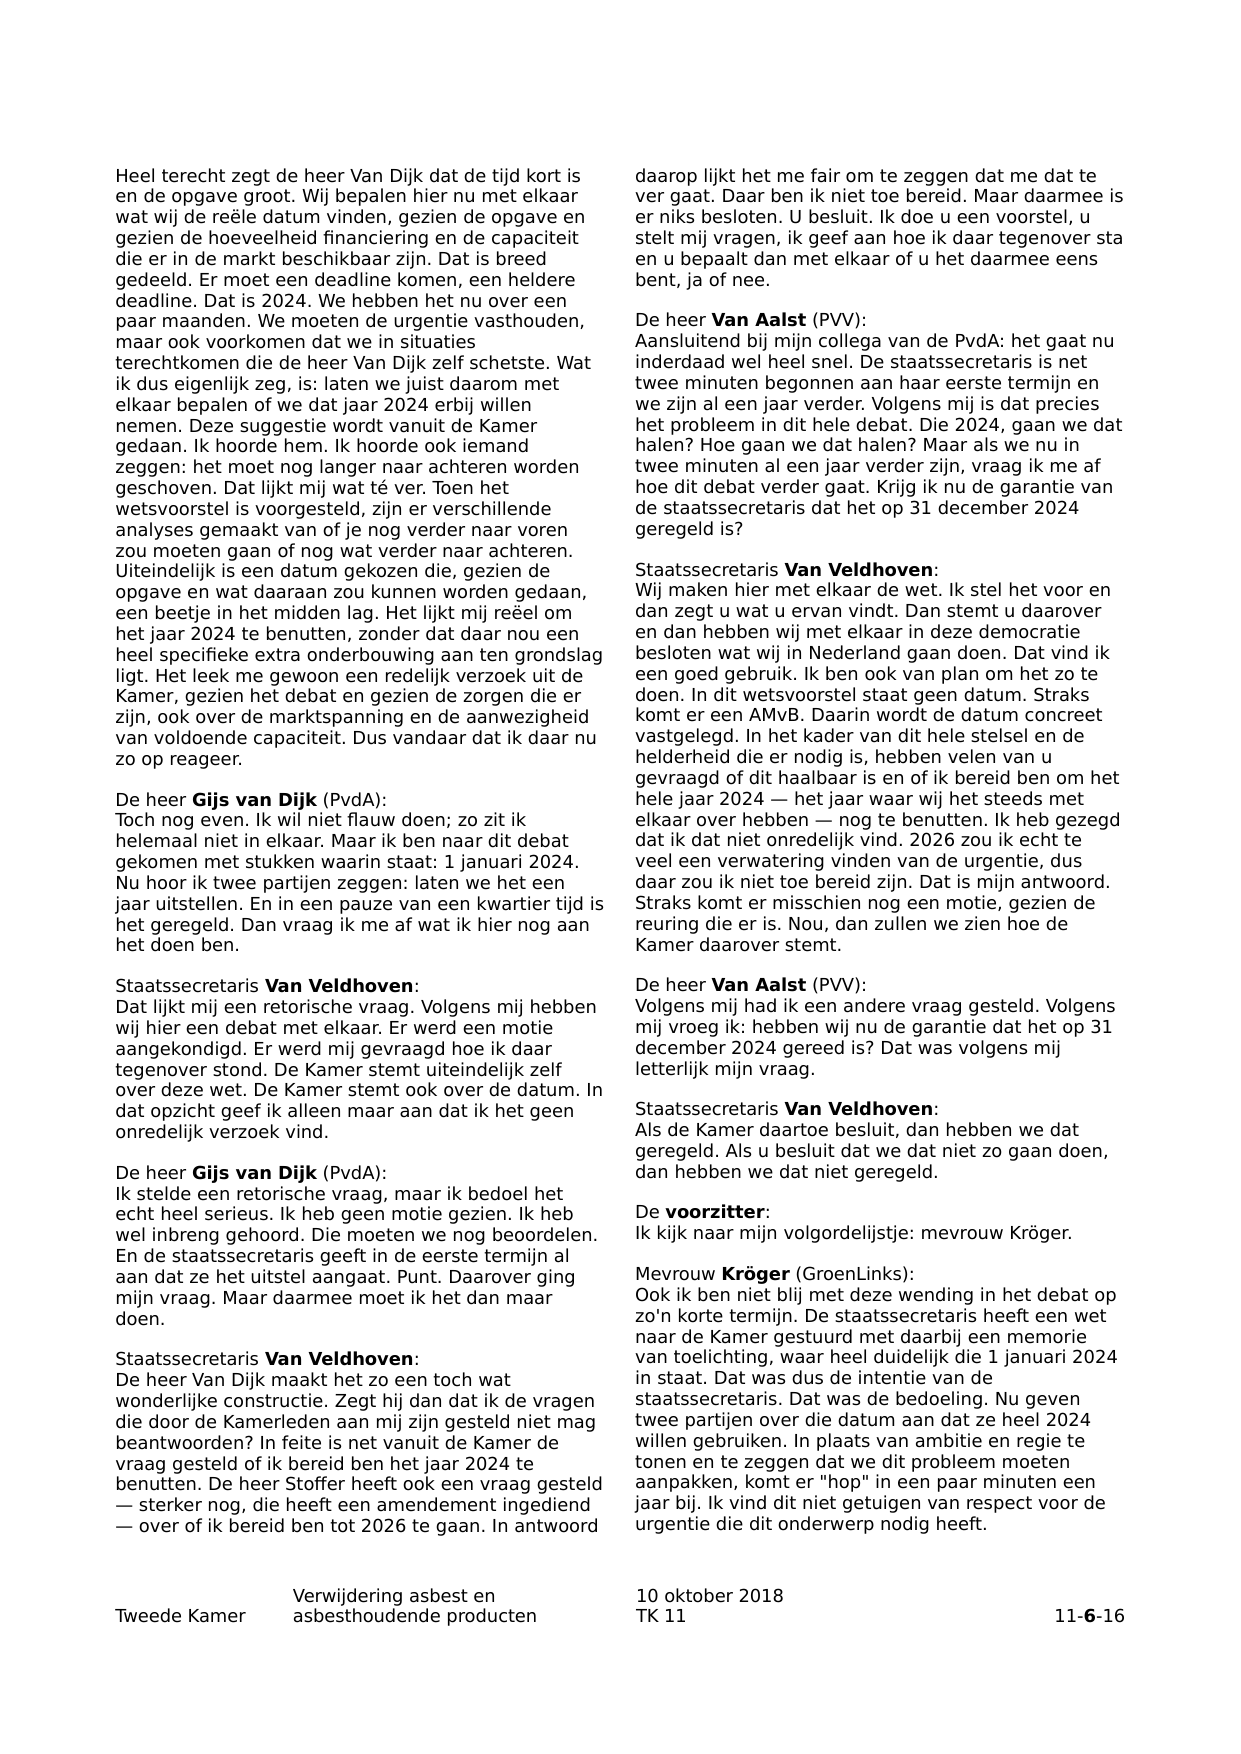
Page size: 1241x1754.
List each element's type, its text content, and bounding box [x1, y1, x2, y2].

text De voorzitter: [635, 1202, 1125, 1223]
text Ik stelde een retorische vraag, maar ik bedoel het echt heel serieus. Ik heb geen motie gezien. Ik heb wel inbreng gehoord. Die moeten we nog beoordelen. En de staatssecretaris geeft in de eerste termijn al aan dat ze het uitstel aangaat. Punt. Daarover ging mijn vraag. Maar daarmee moet ik het dan maar doen. [115, 1183, 605, 1329]
text Dat lijkt mij een retorische vraag. Volgens mij hebben wij hier een debat met elkaar. Er werd een motie aangekondigd. Er werd mij gevraagd hoe ik daar tegenover stond. De Kamer stemt uiteindelijk zelf over deze wet. De Kamer stemt ook over de datum. In dat opzicht geef ik alleen maar aan dat ik het geen onredelijk verzoek vind. [115, 997, 605, 1143]
text Ik kijk naar mijn volgordelijstje: mevrouw Kröger. [635, 1223, 1125, 1244]
text Staatssecretaris Van Veldhoven: [635, 1099, 1125, 1120]
text De heer Van Aalst (PVV): [635, 975, 1125, 996]
text De heer Van Aalst (PVV): [635, 310, 1125, 331]
text daarop lijkt het me fair om te zeggen dat me dat te ver gaat. Daar ben ik niet toe bereid. Maar daarmee is er niks besloten. U besluit. Ik doe u een voorstel, u stelt mij vragen, ik geef aan hoe ik daar tegenover sta en u bepaalt dan met elkaar of u het daarmee eens bent, ja of nee. [635, 165, 1125, 290]
text Als de Kamer daartoe besluit, dan hebben we dat geregeld. Als u besluit dat we dat niet zo gaan doen, dan hebben we dat niet geregeld. [635, 1120, 1125, 1182]
text Staatssecretaris Van Veldhoven: [115, 1349, 605, 1370]
text Heel terecht zegt de heer Van Dijk dat de tijd kort is en de opgave groot. Wij bepalen hier nu met elkaar wat wij de reële datum vinden, gezien de opgave en gezien de hoeveelheid financiering en de capaciteit die er in de markt beschikbaar zijn. Dat is breed gedeeld. Er moet een deadline komen, een heldere deadline. Dat is 2024. We hebben het nu over een paar maanden. We moeten de urgentie vasthouden, maar ook voorkomen dat we in situaties terechtkomen die de heer Van Dijk zelf schetste. Wat ik dus eigenlijk zeg, is: laten we juist daarom met elkaar bepalen of we dat jaar 2024 erbij willen nemen. Deze suggestie wordt vanuit de Kamer gedaan. Ik hoorde hem. Ik hoorde ook iemand zeggen: het moet nog langer naar achteren worden geschoven. Dat lijkt mij wat té ver. Toen het wetsvoorstel is voorgesteld, zijn er verschillende analyses gemaakt van of je nog verder naar voren zou moeten gaan of nog wat verder naar achteren. Uiteindelijk is een datum gekozen die, gezien de opgave en wat daaraan zou kunnen worden gedaan, een beetje in het midden lag. Het lijkt mij reëel om het jaar 2024 te benutten, zonder dat daar nou een heel specifieke extra onderbouwing aan ten grondslag ligt. Het leek me gewoon een redelijk verzoek uit de Kamer, gezien het debat en gezien de zorgen die er zijn, ook over de marktspanning en de aanwezigheid van voldoende capaciteit. Dus vandaar dat ik daar nu zo op reageer. [115, 165, 605, 769]
text De heer Van Dijk maakt het zo een toch wat wonderlijke constructie. Zegt hij dan dat ik de vragen die door de Kamerleden aan mij zijn gesteld niet mag beantwoorden? In feite is net vanuit de Kamer de vraag gesteld of ik bereid ben het jaar 2024 te benutten. De heer Stoffer heeft ook een vraag gesteld — sterker nog, die heeft een amendement ingediend — over of ik bereid ben tot 2026 te gaan. In antwoord [115, 1370, 605, 1537]
text Staatssecretaris Van Veldhoven: [115, 976, 605, 997]
text Volgens mij had ik een andere vraag gesteld. Volgens mij vroeg ik: hebben wij nu de garantie dat het op 31 december 2024 gereed is? Dat was volgens mij letterlijk mijn vraag. [635, 996, 1125, 1079]
text Aansluitend bij mijn collega van de PvdA: het gaat nu inderdaad wel heel snel. De staatssecretaris is net twee minuten begonnen aan haar eerste termijn en we zijn al een jaar verder. Volgens mij is dat precies het probleem in dit hele debat. Die 2024, gaan we dat halen? Hoe gaan we dat halen? Maar als we nu in twee minuten al een jaar verder zijn, vraag ik me af hoe dit debat verder gaat. Krijg ik nu de garantie van de staatssecretaris dat het op 31 december 2024 geregeld is? [635, 331, 1125, 539]
text Toch nog even. Ik wil niet flauw doen; zo zit ik helemaal niet in elkaar. Maar ik ben naar dit debat gekomen met stukken waarin staat: 1 januari 2024. Nu hoor ik twee partijen zeggen: laten we het een jaar uitstellen. En in een pauze van een kwartier tijd is het geregeld. Dan vraag ik me af wat ik hier nog aan het doen ben. [115, 810, 605, 956]
text Wij maken hier met elkaar de wet. Ik stel het voor en dan zegt u wat u ervan vindt. Dan stemt u daarover en dan hebben wij met elkaar in deze democratie besloten wat wij in Nederland gaan doen. Dat vind ik een goed gebruik. Ik ben ook van plan om het zo te doen. In dit wetsvoorstel staat geen datum. Straks komt er een AMvB. Daarin wordt de datum concreet vastgelegd. In het kader van dit hele stelsel en de helderheid die er nodig is, hebben velen van u gevraagd of dit haalbaar is en of ik bereid ben om het hele jaar 2024 — het jaar waar wij het steeds met elkaar over hebben — nog te benutten. Ik heb gezegd dat ik dat niet onredelijk vind. 2026 zou ik echt te veel een verwatering vinden van de urgentie, dus daar zou ik niet toe bereid zijn. Dat is mijn antwoord. Straks komt er misschien nog een motie, gezien de reuring die er is. Nou, dan zullen we zien hoe de Kamer daarover stemt. [635, 580, 1125, 955]
text Ook ik ben niet blij met deze wending in het debat op zo'n korte termijn. De staatssecretaris heeft een wet naar de Kamer gestuurd met daarbij een memorie van toelichting, waar heel duidelijk die 1 januari 2024 in staat. Dat was dus de intentie van de staatssecretaris. Dat was de bedoeling. Nu geven twee partijen over die datum aan dat ze heel 2024 willen gebruiken. In plaats van ambitie en regie te tonen en te zeggen dat we dit probleem moeten aanpakken, komt er "hop" in een paar minuten een jaar bij. Ik vind dit niet getuigen van respect voor de urgentie die dit onderwerp nodig heeft. [635, 1285, 1125, 1535]
text Mevrouw Kröger (GroenLinks): [635, 1264, 1125, 1285]
text Staatssecretaris Van Veldhoven: [635, 559, 1125, 580]
text De heer Gijs van Dijk (PvdA): [115, 1163, 605, 1183]
text De heer Gijs van Dijk (PvdA): [115, 789, 605, 810]
